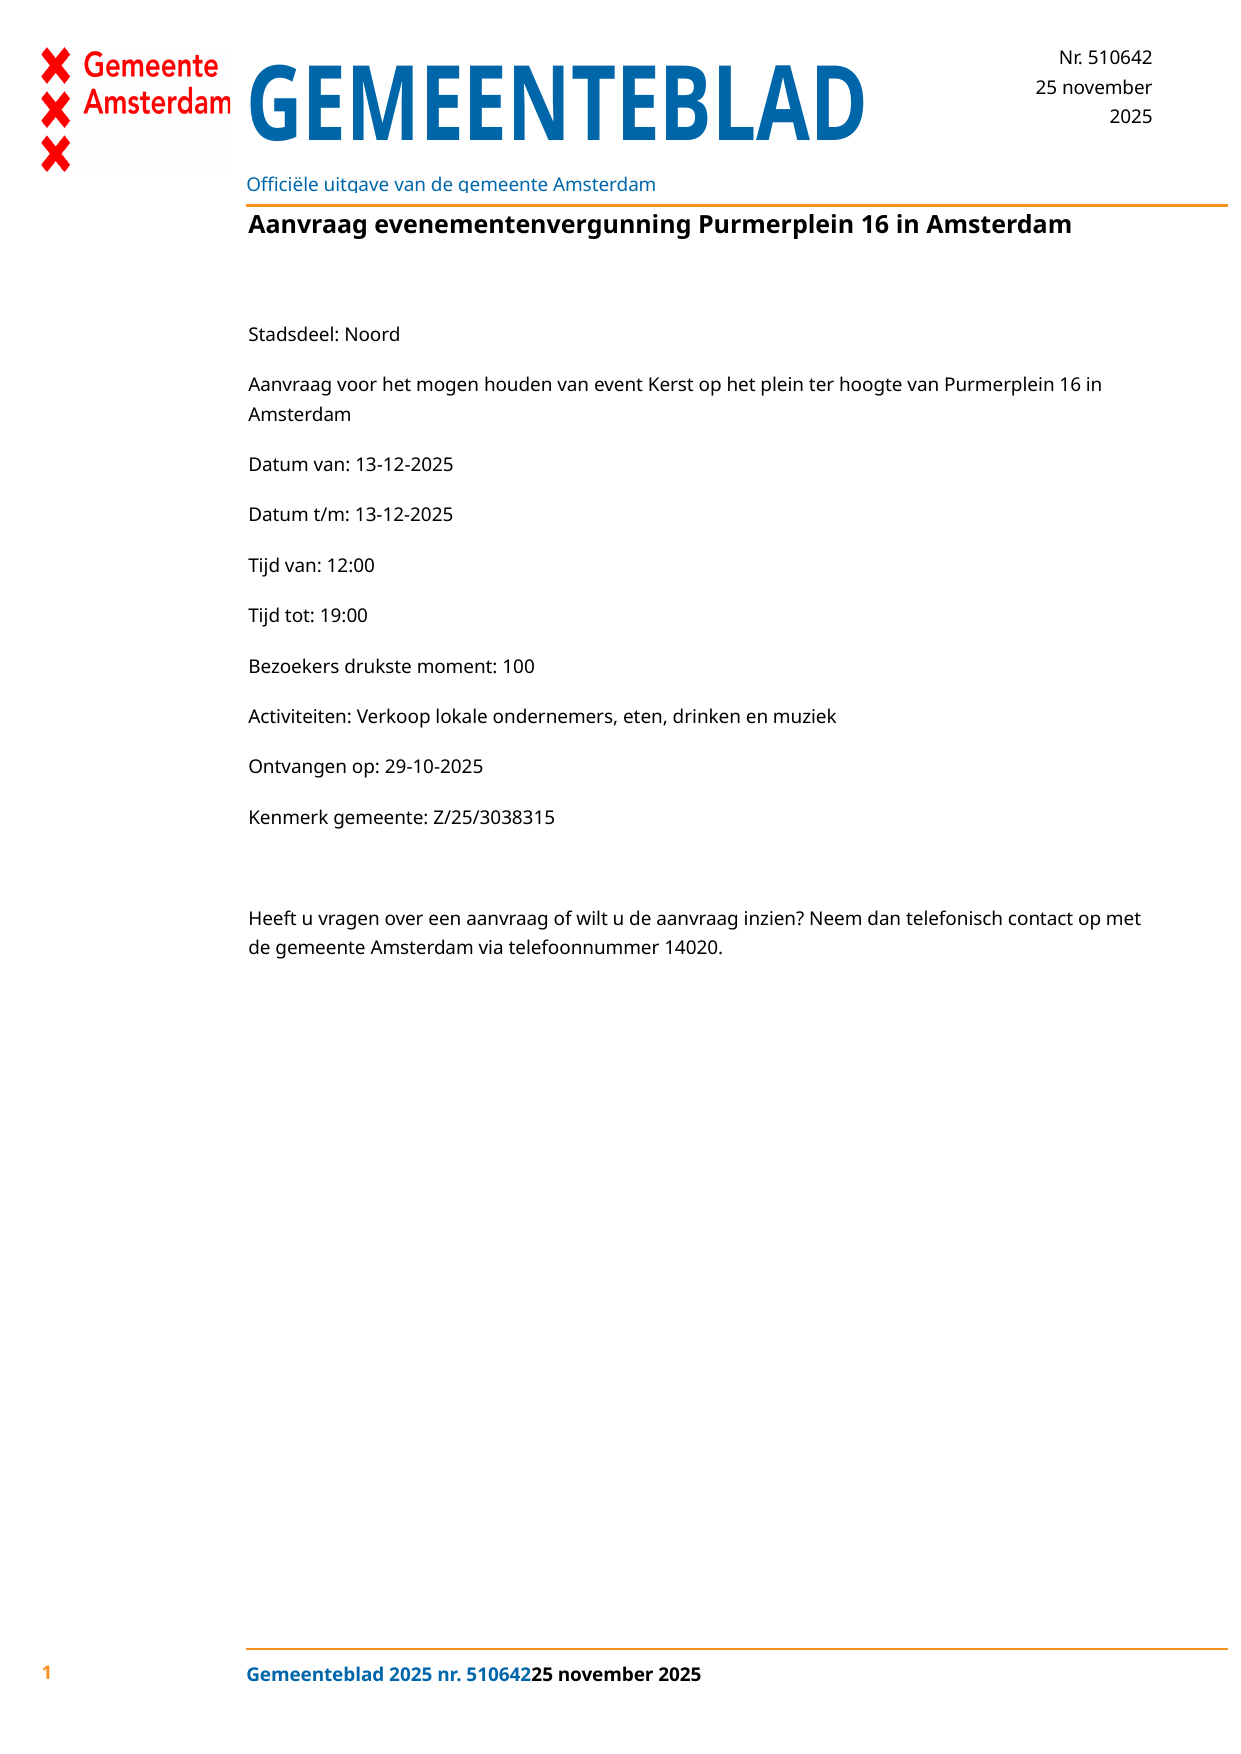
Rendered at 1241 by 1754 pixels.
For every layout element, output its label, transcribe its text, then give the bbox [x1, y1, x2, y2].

text Kenmerk gemeente: Z/25/3038315 [248, 804, 1152, 830]
text Datum t/m: 13-12-2025 [248, 502, 1152, 527]
text Bezoekers drukste moment: 100 [248, 653, 1152, 678]
text Tijd van: 12:00 [248, 552, 1152, 578]
text Heeft u vragen over een aanvraag of wilt u de aanvraag inzien? Neem dan telefonisch contact op met de gemeente Amsterdam via telefoonnummer 14020. [248, 905, 1152, 960]
text Stadsdeel: Noord [248, 321, 1152, 346]
text Ontvangen op: 29-10-2025 [248, 754, 1152, 779]
text Aanvraag voor het mogen houden van event Kerst op het plein ter hoogte van Purmerplein 16 in Amsterdam [248, 371, 1152, 426]
text Tijd tot: 19:00 [248, 602, 1152, 628]
text Datum van: 13-12-2025 [248, 451, 1152, 477]
picture [41, 47, 231, 172]
text Aanvraag evenementenvergunning Purmerplein 16 in Amsterdam [248, 207, 1152, 241]
text Activiteiten: Verkoop lokale ondernemers, eten, drinken en muziek [248, 703, 1152, 729]
